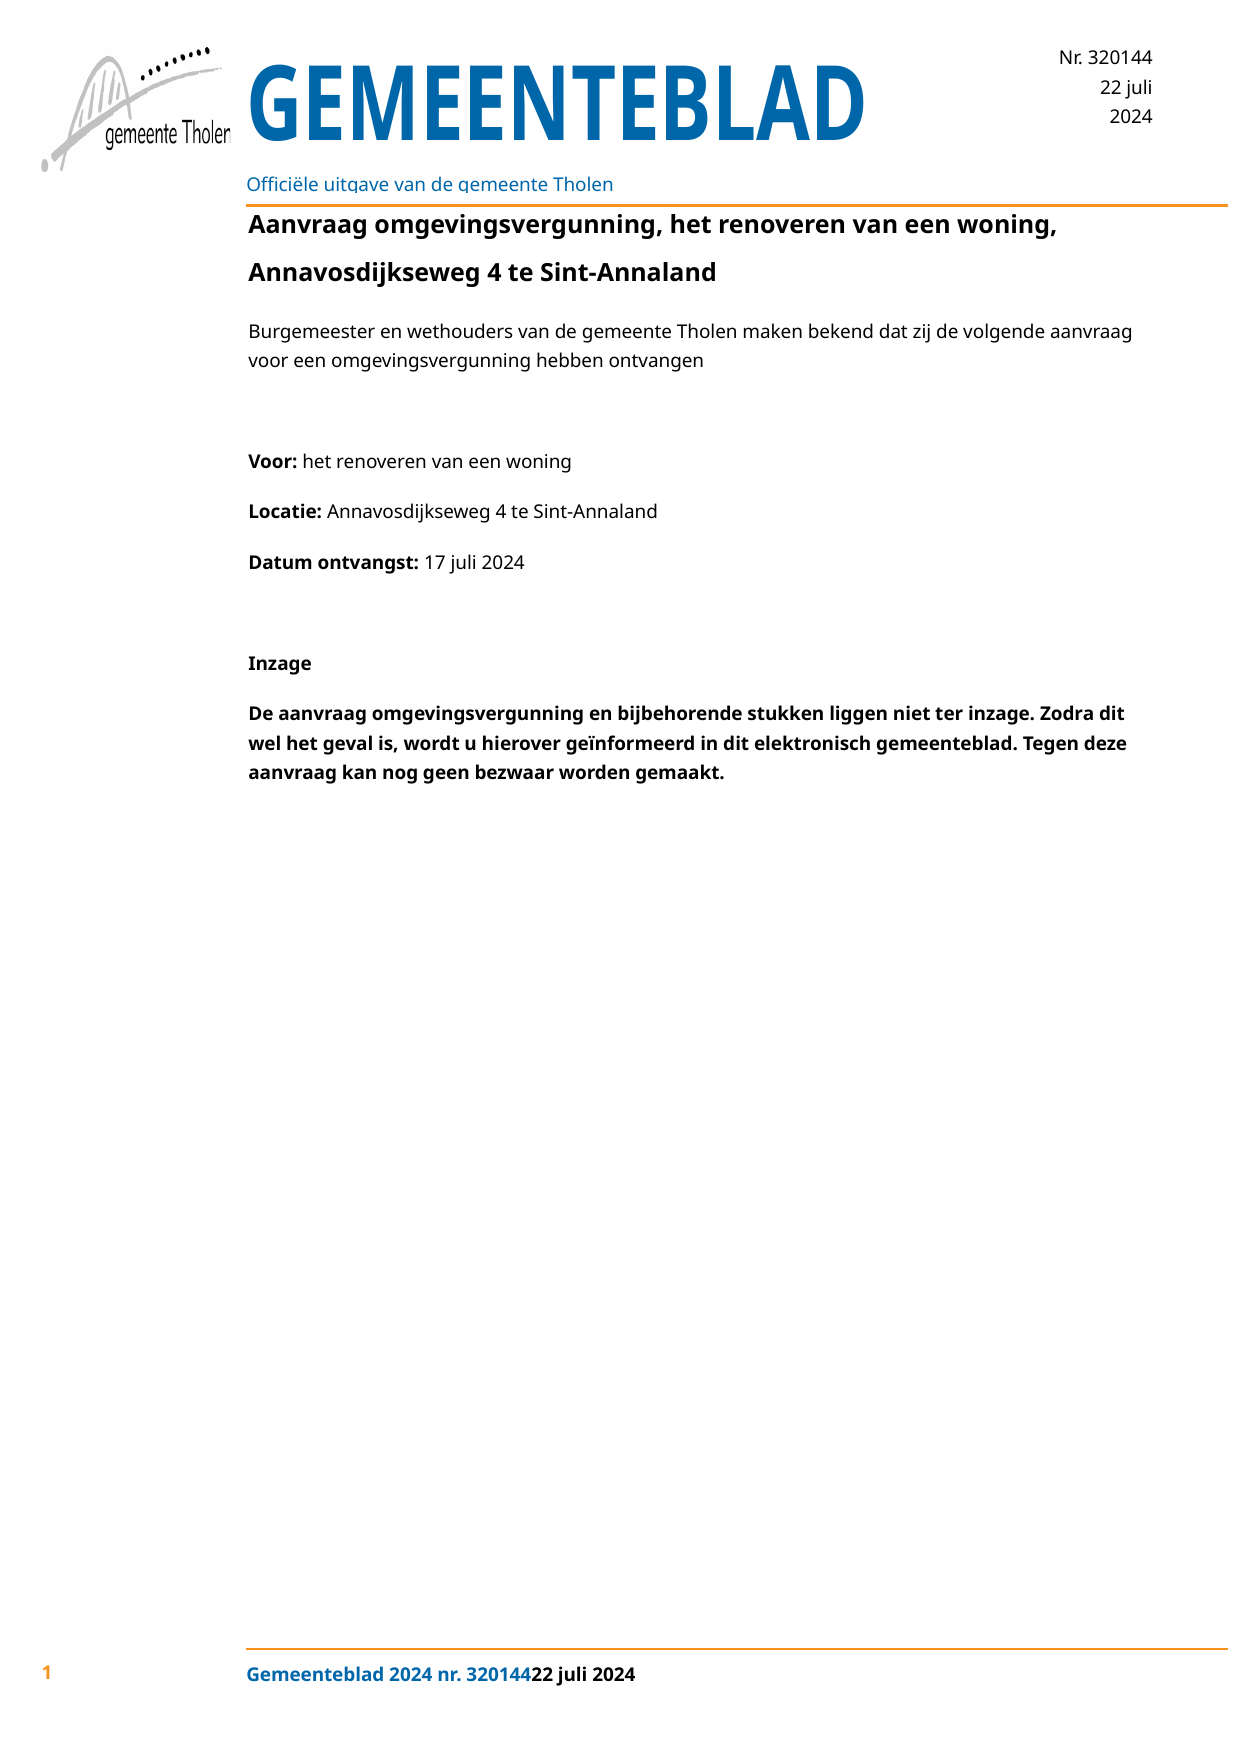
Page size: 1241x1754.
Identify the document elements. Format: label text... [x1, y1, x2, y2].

text De aanvraag omgevingsvergunning en bijbehorende stukken liggen niet ter inzage. Zodra dit wel het geval is, wordt u hierover geïnformeerd in dit elektronisch gemeenteblad. Tegen deze aanvraag kan nog geen bezwaar worden gemaakt. [248, 700, 1152, 785]
text Voor: het renoveren van een woning [248, 448, 1152, 474]
text Datum ontvangst: 17 juli 2024 [248, 549, 1152, 575]
text Burgemeester en wethouders van de gemeente Tholen maken bekend dat zij de volgende aanvraag voor een omgevingsvergunning hebben ontvangen [248, 318, 1152, 373]
text Aanvraag omgevingsvergunning, het renoveren van een woning, Annavosdijkseweg 4 te Sint-Annaland [248, 207, 1152, 288]
picture [41, 47, 231, 172]
text Inzage [248, 650, 1152, 676]
text Locatie: Annavosdijkseweg 4 te Sint-Annaland [248, 499, 1152, 524]
